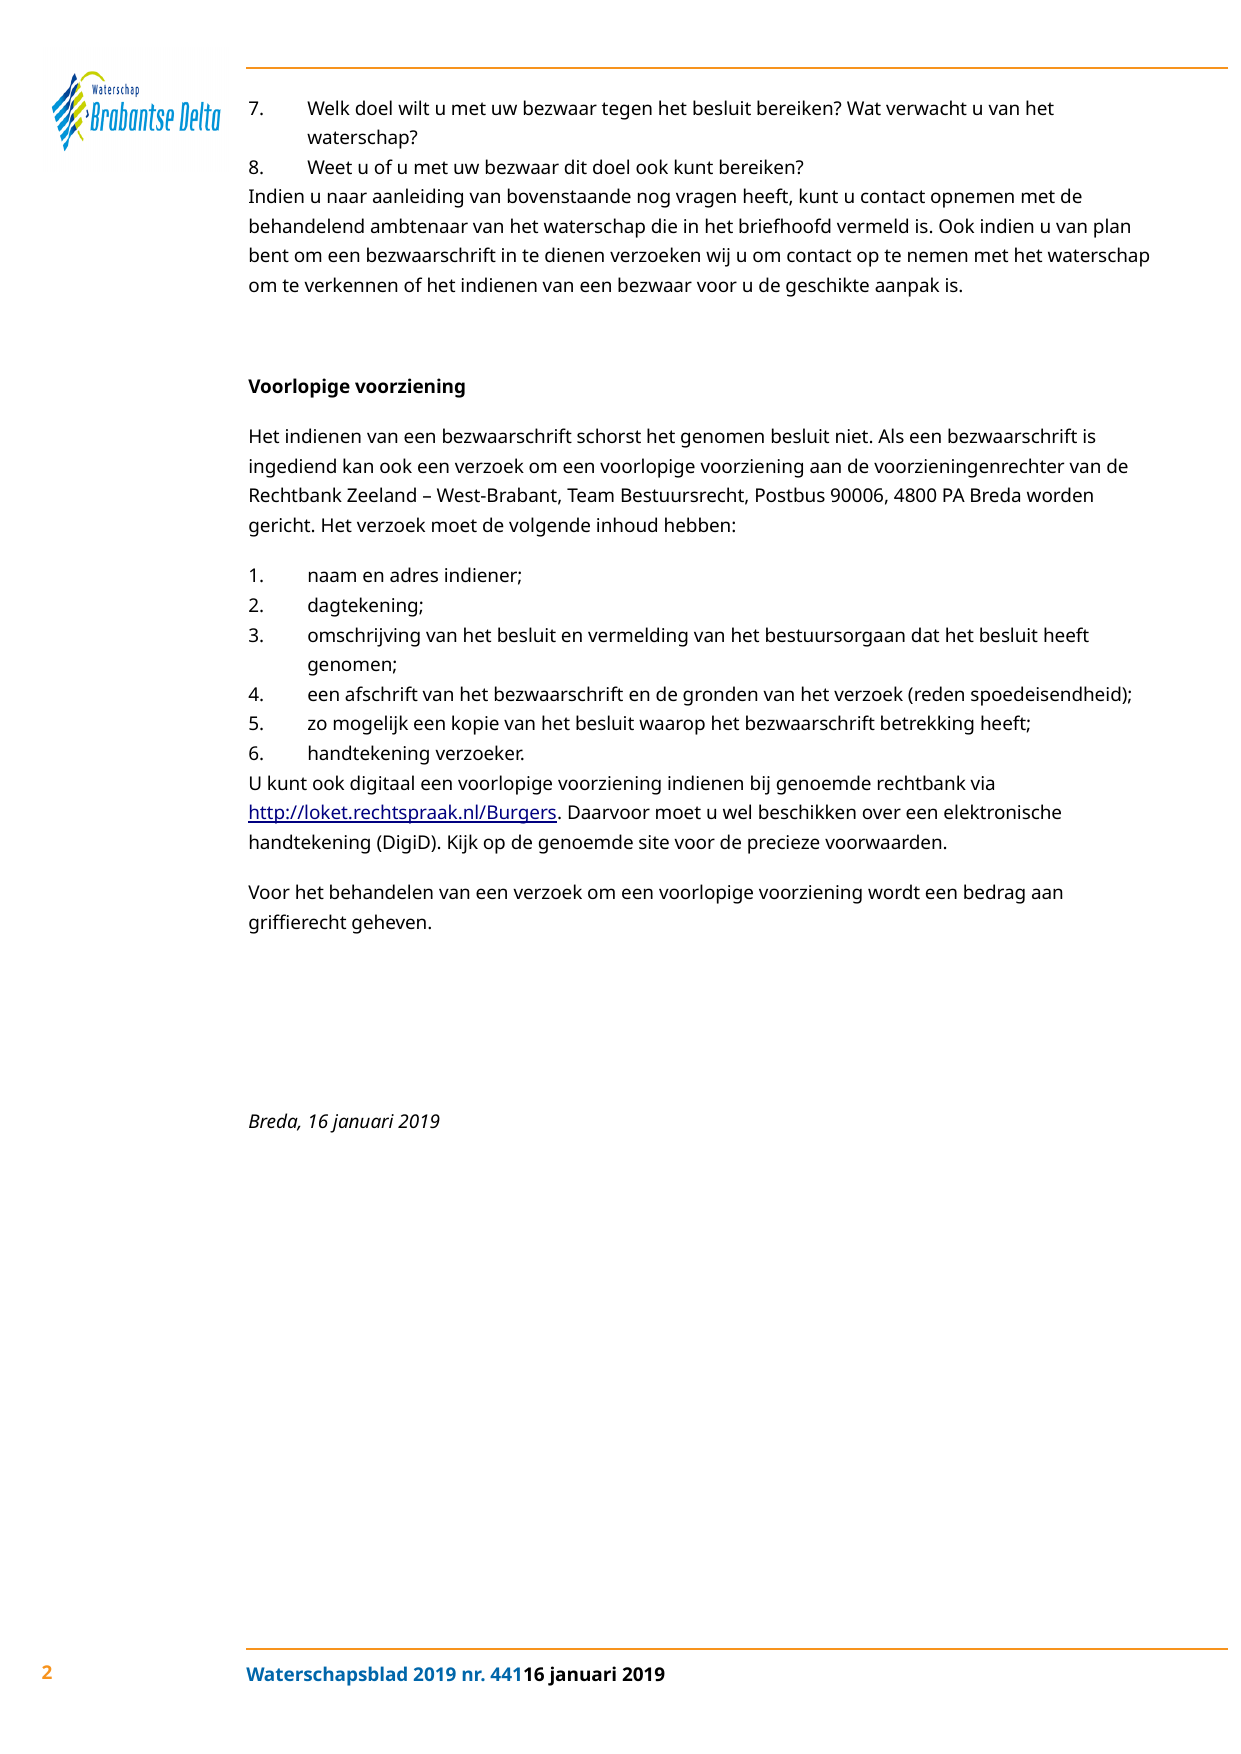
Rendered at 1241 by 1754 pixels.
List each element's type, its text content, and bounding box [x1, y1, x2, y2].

text Voor het behandelen van een verzoek om een voorlopige voorziening wordt een bedrag aan griffierecht geheven. [248, 879, 1152, 935]
list een afschrift van het bezwaarschrift en de gronden van het verzoek (reden spoedeisendheid); [248, 681, 1152, 707]
list omschrijving van het besluit en vermelding van het bestuursorgaan dat het besluit heeft genomen; [248, 622, 1152, 677]
text Voorlopige voorziening [248, 373, 1152, 399]
list handtekening verzoeker. [248, 740, 1152, 766]
list dagtekening; [248, 592, 1152, 618]
list naam en adres indiener; [248, 563, 1152, 588]
picture [41, 47, 231, 172]
list Weet u of u met uw bezwaar dit doel ook kunt bereiken? [248, 154, 1152, 180]
list zo mogelijk een kopie van het besluit waarop het bezwaarschrift betrekking heeft; [248, 711, 1152, 736]
text U kunt ook digitaal een voorlopige voorziening indienen bij genoemde rechtbank via http://loket.rechtspraak.nl/Burgers. Daarvoor moet u wel beschikken over een elektronische handtekening (DigiD). Kijk op de genoemde site voor de precieze voorwaarden. [248, 770, 1152, 855]
text Het indienen van een bezwaarschrift schorst het genomen besluit niet. Als een bezwaarschrift is ingediend kan ook een verzoek om een voorlopige voorziening aan de voorzieningenrechter van de Rechtbank Zeeland – West-Brabant, Team Bestuursrecht, Postbus 90006, 4800 PA Breda worden gericht. Het verzoek moet de volgende inhoud hebben: [248, 423, 1152, 538]
list Welk doel wilt u met uw bezwaar tegen het besluit bereiken? Wat verwacht u van het waterschap? [248, 95, 1152, 150]
text Breda, 16 januari 2019 [248, 1108, 1152, 1134]
text Indien u naar aanleiding van bovenstaande nog vragen heeft, kunt u contact opnemen met de behandelend ambtenaar van het waterschap die in het briefhoofd vermeld is. Ook indien u van plan bent om een bezwaarschrift in te dienen verzoeken wij u om contact op te nemen met het waterschap om te verkennen of het indienen van een bezwaar voor u de geschikte aanpak is. [248, 183, 1152, 298]
